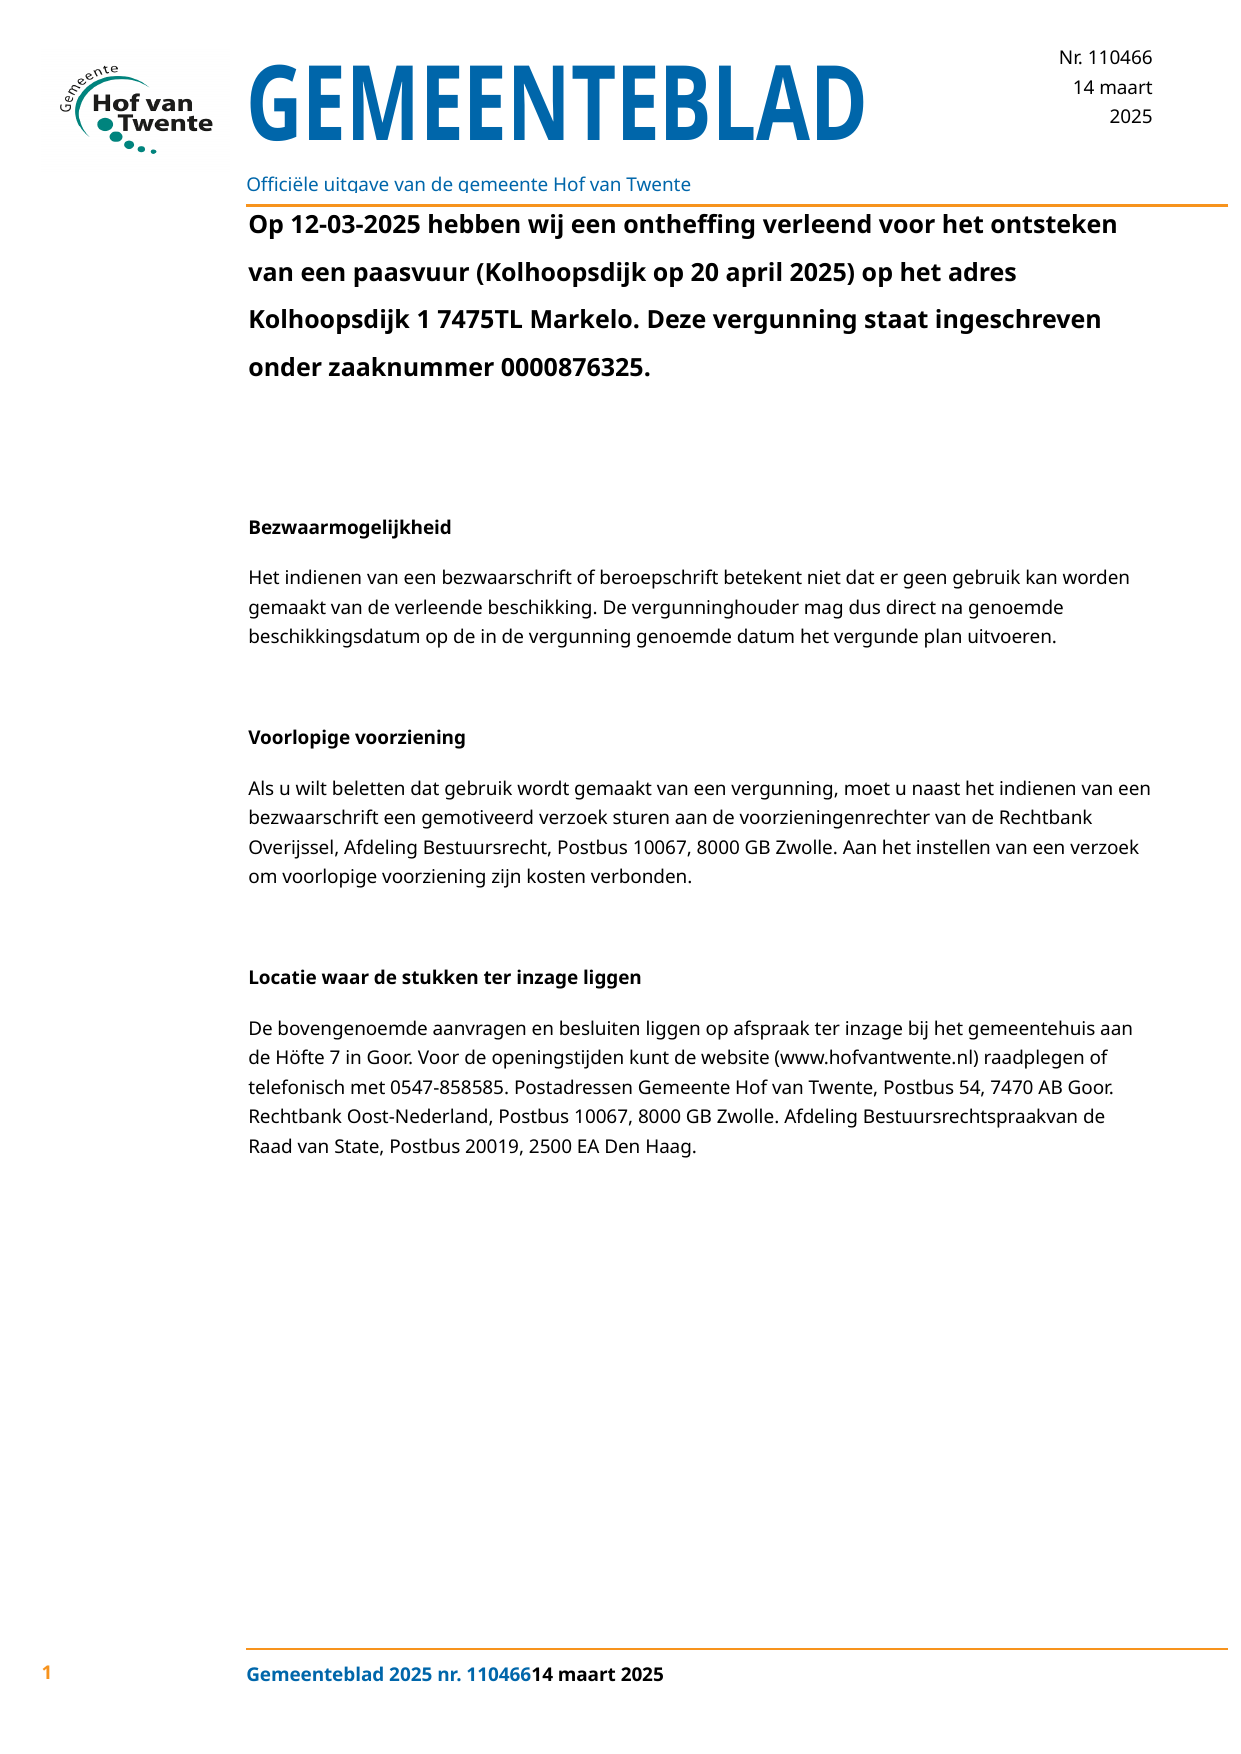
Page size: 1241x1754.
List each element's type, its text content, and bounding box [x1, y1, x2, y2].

text Op 12-03-2025 hebben wij een ontheffing verleend voor het ontsteken van een paasvuur (Kolhoopsdijk op 20 april 2025) op het adres Kolhoopsdijk 1 7475TL Markelo. Deze vergunning staat ingeschreven onder zaaknummer 0000876325. [248, 207, 1152, 384]
text Bezwaarmogelijkheid [248, 514, 1152, 540]
text Het indienen van een bezwaarschrift of beroepschrift betekent niet dat er geen gebruik kan worden gemaakt van de verleende beschikking. De vergunninghouder mag dus direct na genoemde beschikkingsdatum op de in de vergunning genoemde datum het vergunde plan uitvoeren. [248, 564, 1152, 649]
text Als u wilt beletten dat gebruik wordt gemaakt van een vergunning, moet u naast het indienen van een bezwaarschrift een gemotiveerd verzoek sturen aan de voorzieningenrechter van de Rechtbank Overijssel, Afdeling Bestuursrecht, Postbus 10067, 8000 GB Zwolle. Aan het instellen van een verzoek om voorlopige voorziening zijn kosten verbonden. [248, 775, 1152, 889]
text De bovengenoemde aanvragen en besluiten liggen op afspraak ter inzage bij het gemeentehuis aan de Höfte 7 in Goor. Voor de openingstijden kunt de website (www.hofvantwente.nl) raadplegen of telefonisch met 0547-858585. Postadressen Gemeente Hof van Twente, Postbus 54, 7470 AB Goor. Rechtbank Oost-Nederland, Postbus 10067, 8000 GB Zwolle. Afdeling Bestuursrechtspraakvan de Raad van State, Postbus 20019, 2500 EA Den Haag. [248, 1015, 1152, 1159]
text Locatie waar de stukken ter inzage liggen [248, 964, 1152, 990]
picture [41, 47, 231, 172]
text Voorlopige voorziening [248, 724, 1152, 750]
